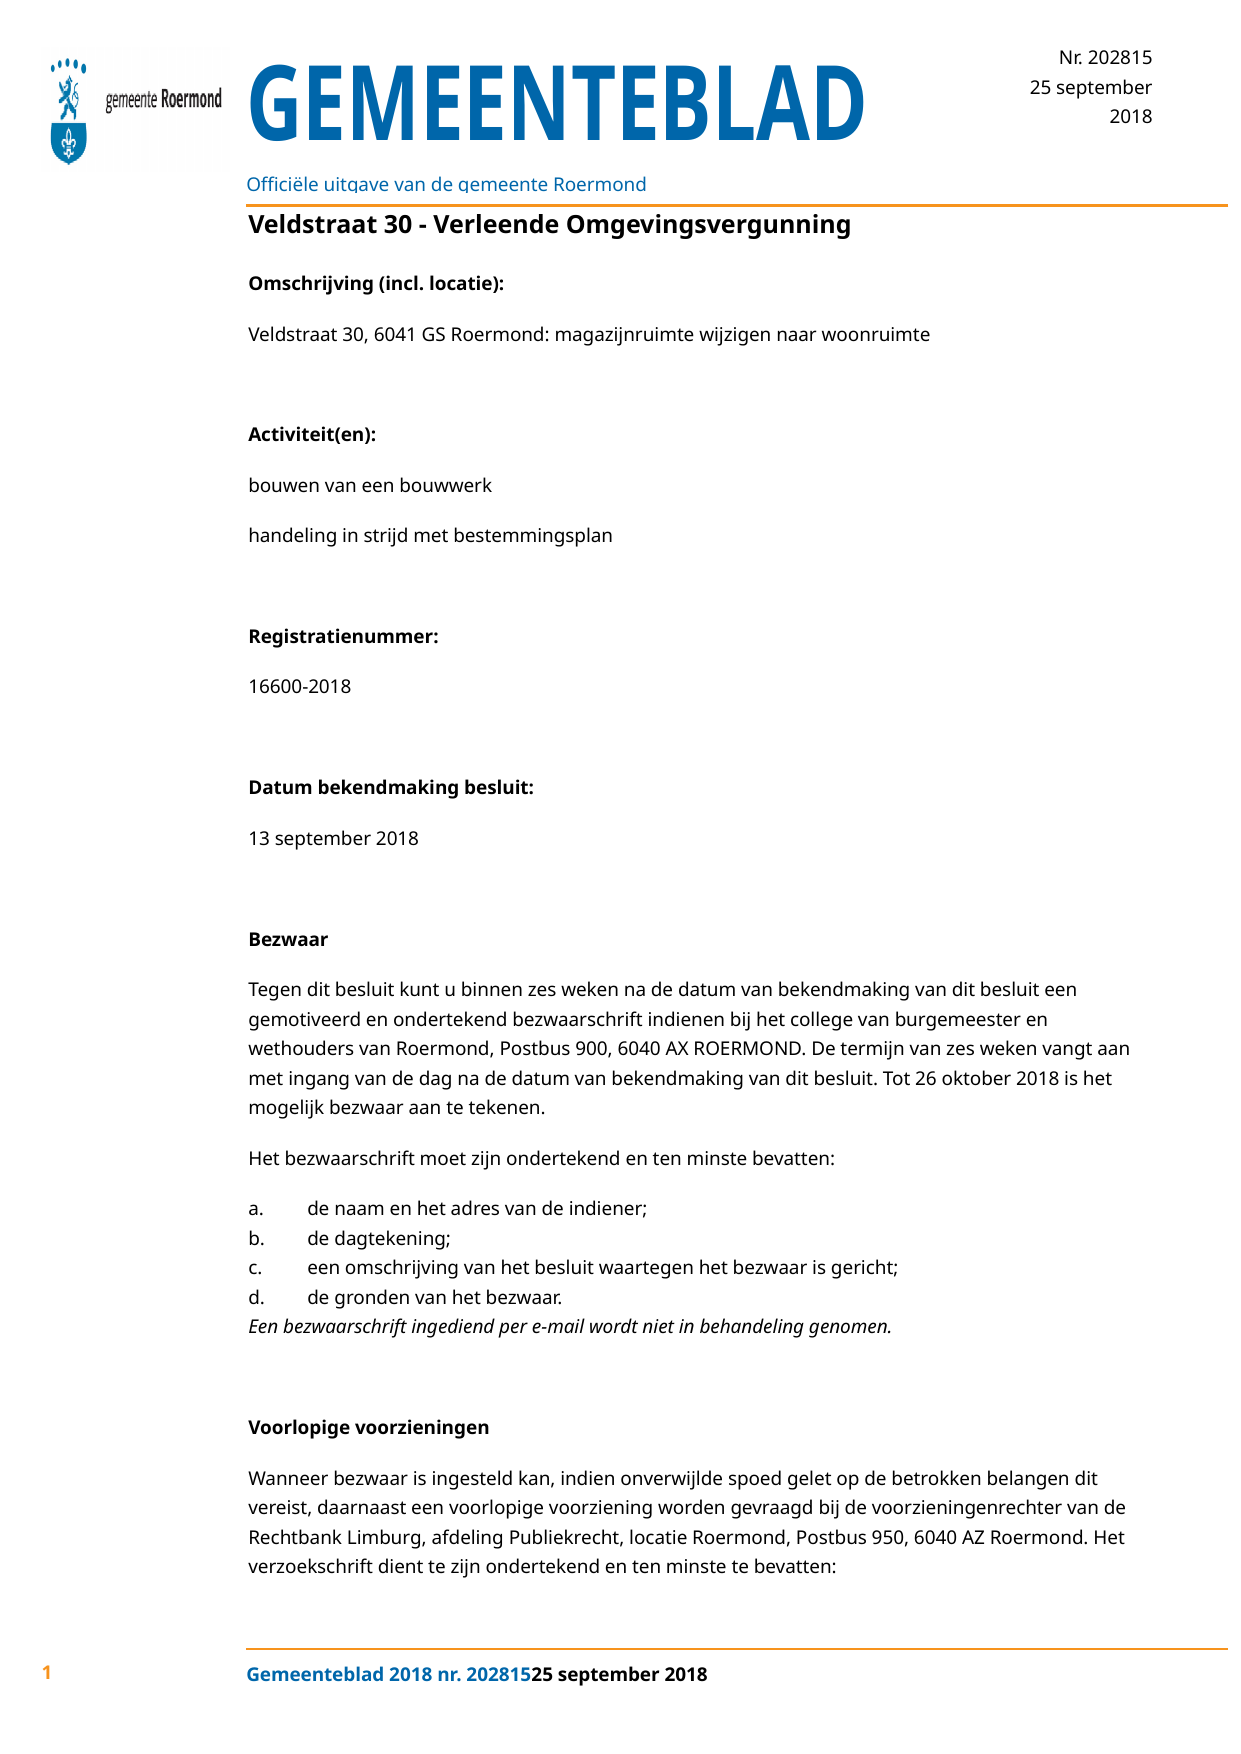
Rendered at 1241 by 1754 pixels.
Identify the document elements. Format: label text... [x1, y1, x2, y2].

list de naam en het adres van de indiener; [248, 1195, 1152, 1221]
picture [41, 47, 231, 172]
text Veldstraat 30 - Verleende Omgevingsvergunning [248, 207, 1152, 241]
text Veldstraat 30, 6041 GS Roermond: magazijnruimte wijzigen naar woonruimte [248, 321, 1152, 346]
text Datum bekendmaking besluit: [248, 774, 1152, 800]
list de gronden van het bezwaar. [248, 1284, 1152, 1310]
text Bezwaar [248, 926, 1152, 951]
text Tegen dit besluit kunt u binnen zes weken na de datum van bekendmaking van dit besluit een gemotiveerd en ondertekend bezwaarschrift indienen bij het college van burgemeester en wethouders van Roermond, Postbus 900, 6040 AX ROERMOND. De termijn van zes weken vangt aan met ingang van de dag na de datum van bekendmaking van dit besluit. Tot 26 oktober 2018 is het mogelijk bezwaar aan te tekenen. [248, 976, 1152, 1120]
text Activiteit(en): [248, 422, 1152, 447]
text Registratienummer: [248, 623, 1152, 649]
text Een bezwaarschrift ingediend per e-mail wordt niet in behandeling genomen. [248, 1314, 1152, 1339]
list de dagtekening; [248, 1225, 1152, 1251]
text Het bezwaarschrift moet zijn ondertekend en ten minste bevatten: [248, 1145, 1152, 1171]
text Voorlopige voorzieningen [248, 1414, 1152, 1440]
text 16600-2018 [248, 674, 1152, 699]
text 13 september 2018 [248, 825, 1152, 851]
text bouwen van een bouwwerk [248, 472, 1152, 498]
text Wanneer bezwaar is ingesteld kan, indien onverwijlde spoed gelet op de betrokken belangen dit vereist, daarnaast een voorlopige voorziening worden gevraagd bij de voorzieningenrechter van de Rechtbank Limburg, afdeling Publiekrecht, locatie Roermond, Postbus 950, 6040 AZ Roermond. Het verzoekschrift dient te zijn ondertekend en ten minste te bevatten: [248, 1465, 1152, 1579]
list een omschrijving van het besluit waartegen het bezwaar is gericht; [248, 1254, 1152, 1280]
text handeling in strijd met bestemmingsplan [248, 522, 1152, 548]
text Omschrijving (incl. locatie): [248, 270, 1152, 296]
